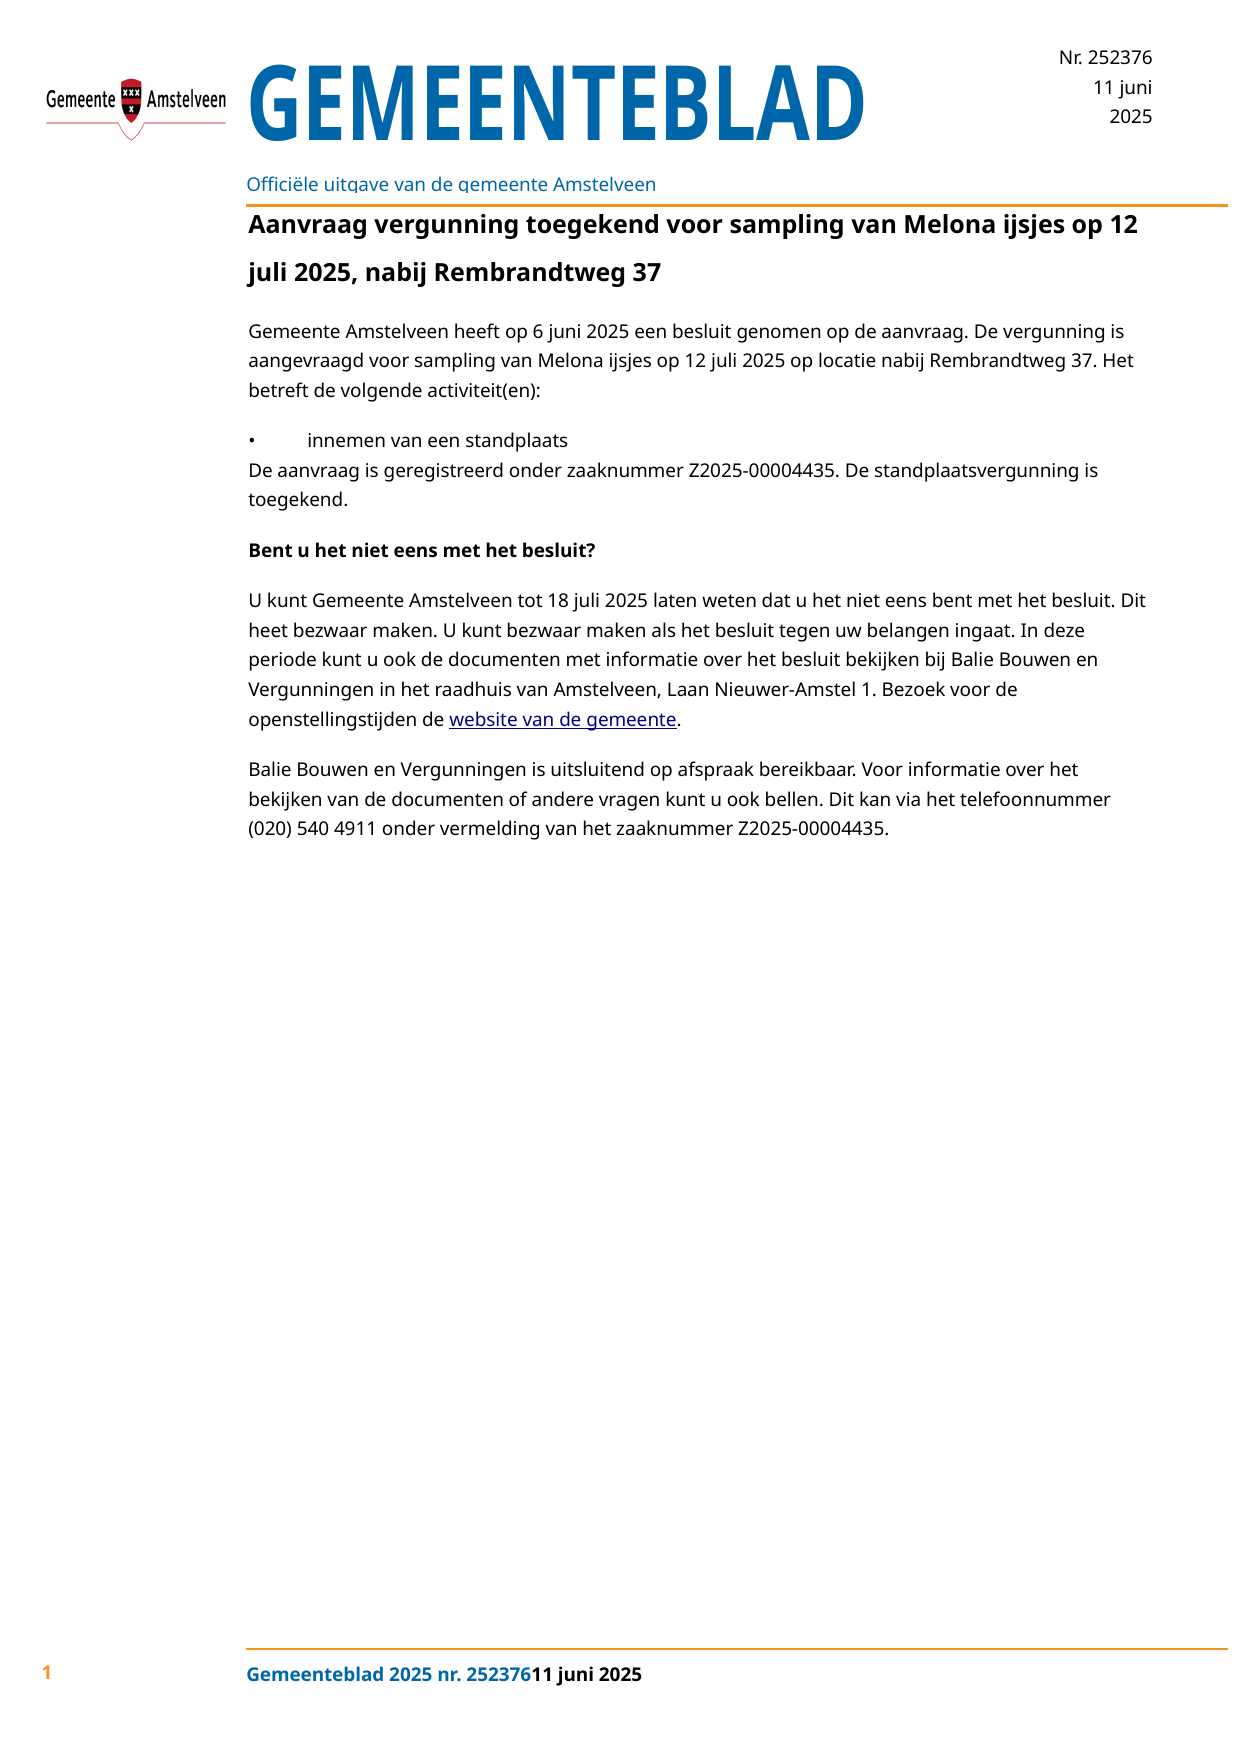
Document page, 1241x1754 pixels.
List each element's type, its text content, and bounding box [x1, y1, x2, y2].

text U kunt Gemeente Amstelveen tot 18 juli 2025 laten weten dat u het niet eens bent met het besluit. Dit heet bezwaar maken. U kunt bezwaar maken als het besluit tegen uw belangen ingaat. In deze periode kunt u ook de documenten met informatie over het besluit bekijken bij Balie Bouwen en Vergunningen in het raadhuis van Amstelveen, Laan Nieuwer-Amstel 1. Bezoek voor de openstellingstijden de website van de gemeente. [248, 587, 1152, 732]
picture [41, 47, 231, 172]
text Balie Bouwen en Vergunningen is uitsluitend op afspraak bereikbaar. Voor informatie over het bekijken van de documenten of andere vragen kunt u ook bellen. Dit kan via het telefoonnummer (020) 540 4911 onder vermelding van het zaaknummer Z2025-00004435. [248, 756, 1152, 841]
text Aanvraag vergunning toegekend voor sampling van Melona ijsjes op 12 juli 2025, nabij Rembrandtweg 37 [248, 207, 1152, 288]
text Gemeente Amstelveen heeft op 6 juni 2025 een besluit genomen op de aanvraag. De vergunning is aangevraagd voor sampling van Melona ijsjes op 12 juli 2025 op locatie nabij Rembrandtweg 37. Het betreft de volgende activiteit(en): [248, 318, 1152, 403]
text Bent u het niet eens met het besluit? [248, 537, 1152, 563]
list innemen van een standplaats [248, 427, 1152, 453]
text De aanvraag is geregistreerd onder zaaknummer Z2025-00004435. De standplaatsvergunning is toegekend. [248, 457, 1152, 512]
